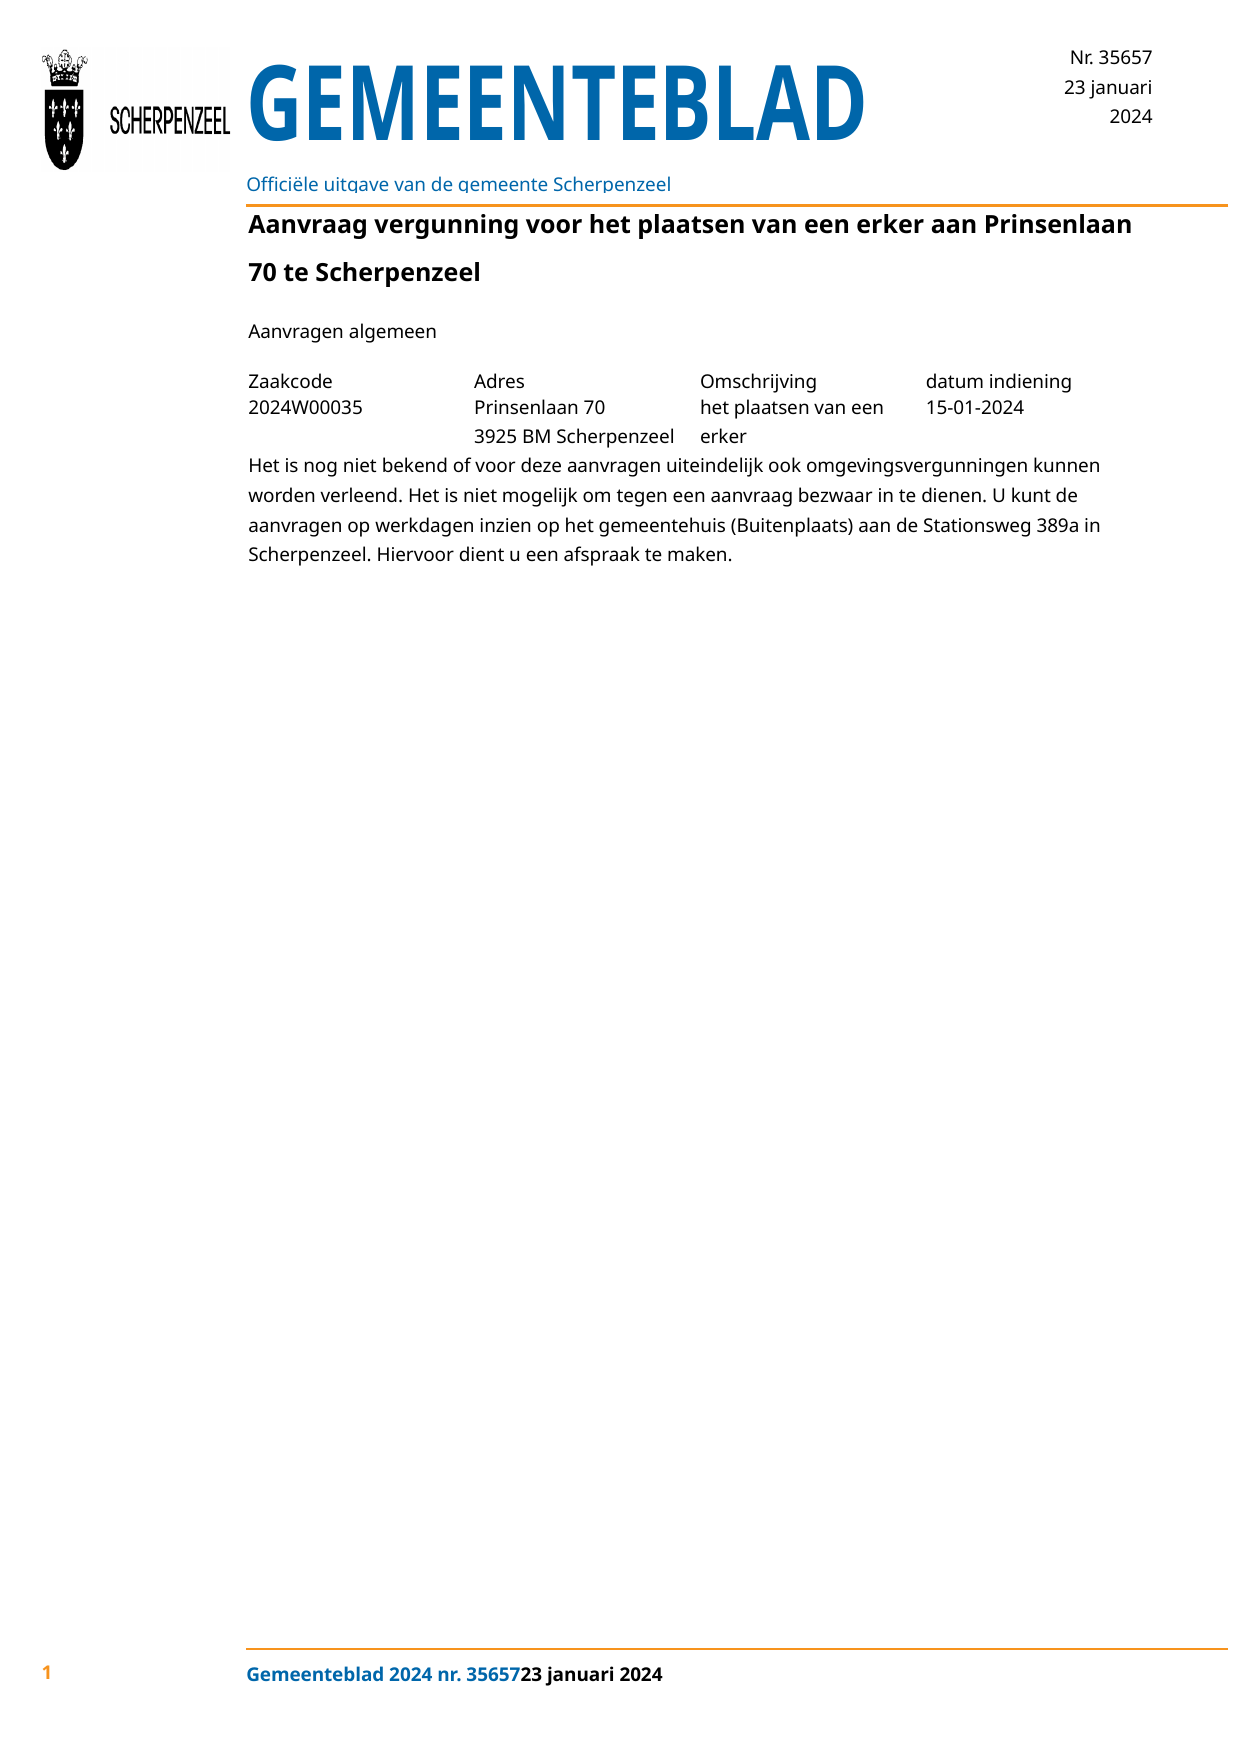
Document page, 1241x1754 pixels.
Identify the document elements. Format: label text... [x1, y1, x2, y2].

table_cell het plaatsen van een erker [700, 394, 926, 449]
table_cell 2024W00035 [248, 394, 474, 449]
text Aanvraag vergunning voor het plaatsen van een erker aan Prinsenlaan 70 te Scherpenzeel [248, 207, 1152, 288]
table_header Adres [474, 369, 700, 394]
table_header Omschrijving [700, 369, 926, 394]
table_header datum indiening [926, 369, 1152, 394]
table_cell Prinsenlaan 70 3925 BM Scherpenzeel [474, 394, 700, 449]
text Aanvragen algemeen [248, 318, 1152, 344]
picture [41, 47, 231, 172]
table_cell 15-01-2024 [926, 394, 1152, 449]
table_header Zaakcode [248, 369, 474, 394]
text Het is nog niet bekend of voor deze aanvragen uiteindelijk ook omgevingsvergunningen kunnen worden verleend. Het is niet mogelijk om tegen een aanvraag bezwaar in te dienen. U kunt de aanvragen op werkdagen inzien op het gemeentehuis (Buitenplaats) aan de Stationsweg 389a in Scherpenzeel. Hiervoor dient u een afspraak te maken. [248, 453, 1152, 567]
